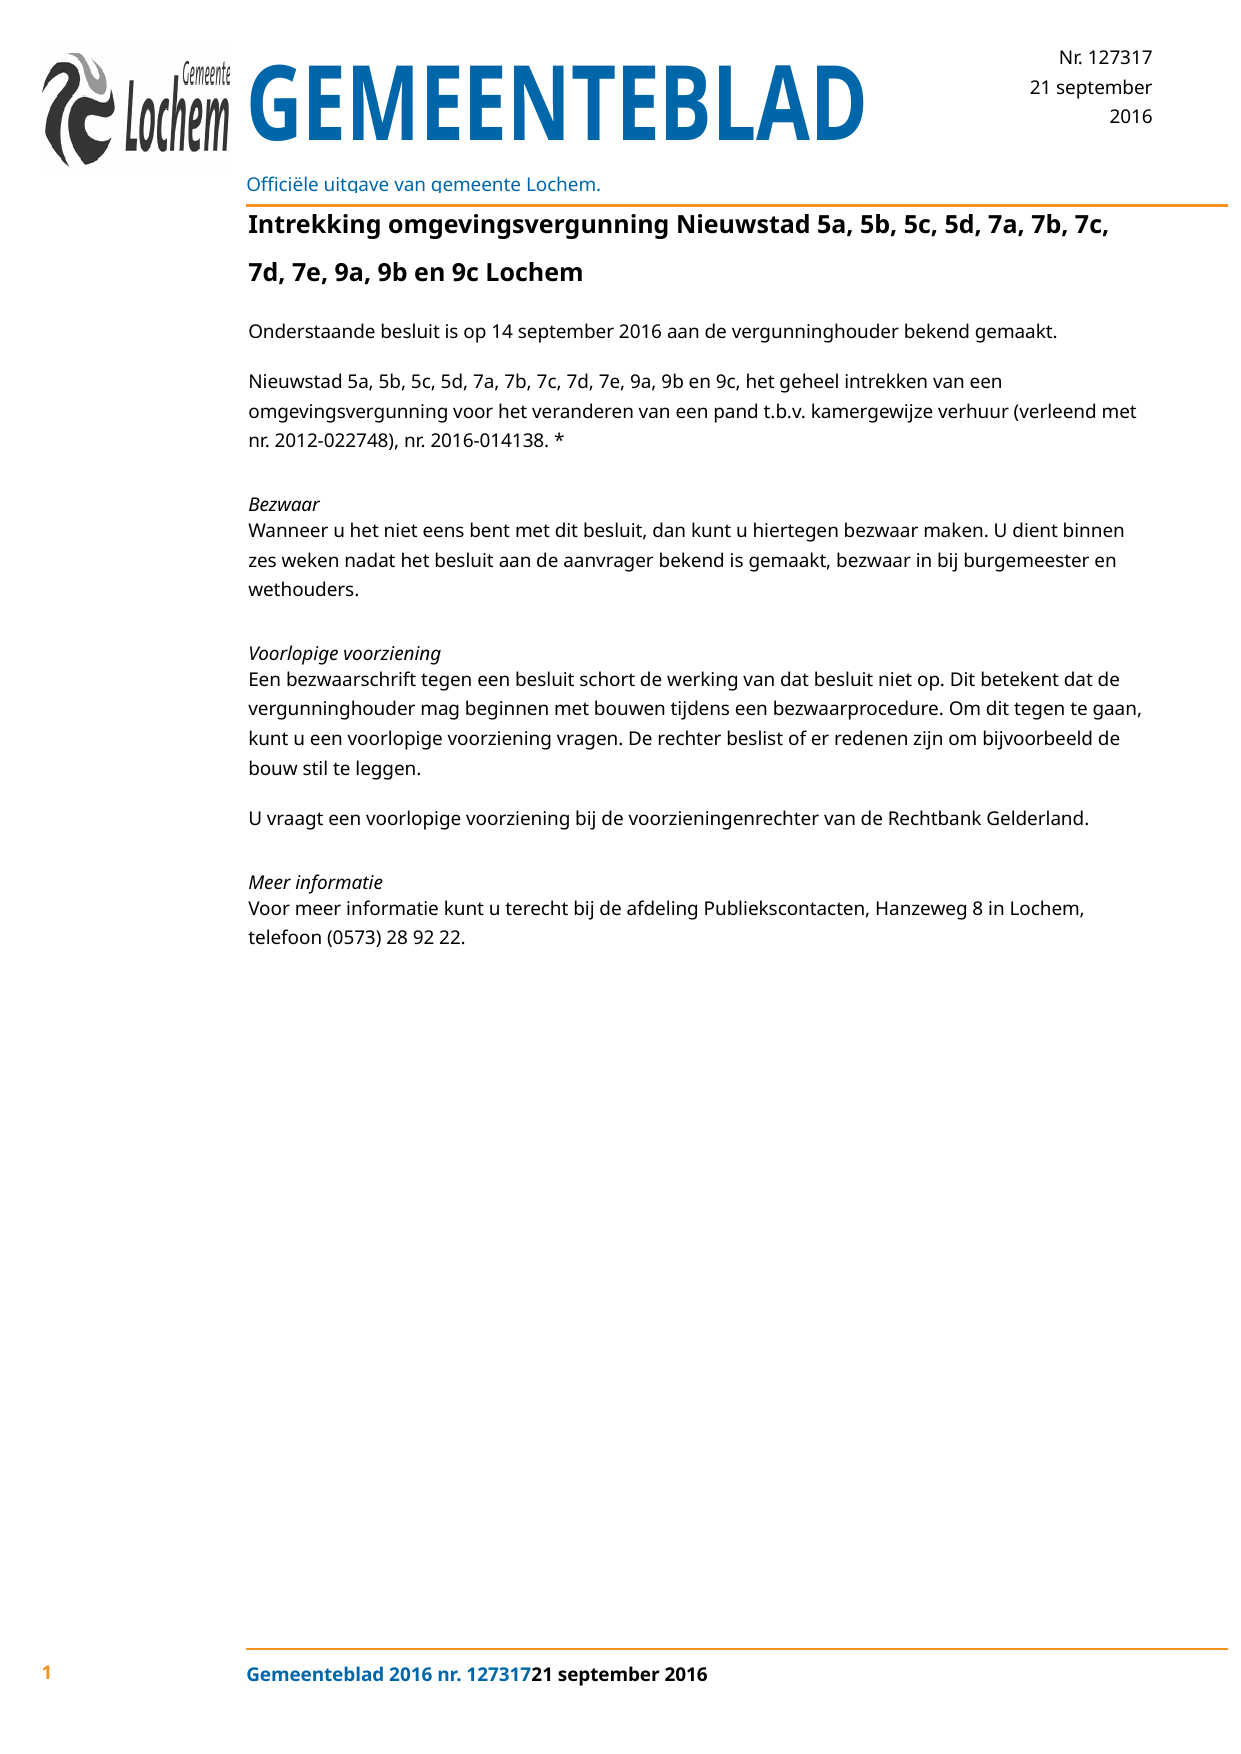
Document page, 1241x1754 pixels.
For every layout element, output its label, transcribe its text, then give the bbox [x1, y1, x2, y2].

text Wanneer u het niet eens bent met dit besluit, dan kunt u hiertegen bezwaar maken. U dient binnen zes weken nadat het besluit aan de aanvrager bekend is gemaakt, bezwaar in bij burgemeester en wethouders. [248, 517, 1152, 602]
text Een bezwaarschrift tegen een besluit schort de werking van dat besluit niet op. Dit betekent dat de vergunninghouder mag beginnen met bouwen tijdens een bezwaarprocedure. Om dit tegen te gaan, kunt u een voorlopige voorziening vragen. De rechter beslist of er redenen zijn om bijvoorbeeld de bouw stil te leggen. [248, 666, 1152, 781]
text Intrekking omgevingsvergunning Nieuwstad 5a, 5b, 5c, 5d, 7a, 7b, 7c, 7d, 7e, 9a, 9b en 9c Lochem [248, 207, 1152, 288]
text Voor meer informatie kunt u terecht bij de afdeling Publiekscontacten, Hanzeweg 8 in Lochem, telefoon (0573) 28 92 22. [248, 895, 1152, 950]
text Voorlopige voorziening [248, 640, 1152, 666]
text Onderstaande besluit is op 14 september 2016 aan de vergunninghouder bekend gemaakt. [248, 318, 1152, 344]
picture [41, 47, 231, 172]
text Bezwaar [248, 491, 1152, 517]
text Nieuwstad 5a, 5b, 5c, 5d, 7a, 7b, 7c, 7d, 7e, 9a, 9b en 9c, het geheel intrekken van een omgevingsvergunning voor het veranderen van een pand t.b.v. kamergewijze verhuur (verleend met nr. 2012-022748), nr. 2016-014138. * [248, 368, 1152, 453]
text U vraagt een voorlopige voorziening bij de voorzieningenrechter van de Rechtbank Gelderland. [248, 805, 1152, 831]
text Meer informatie [248, 869, 1152, 895]
